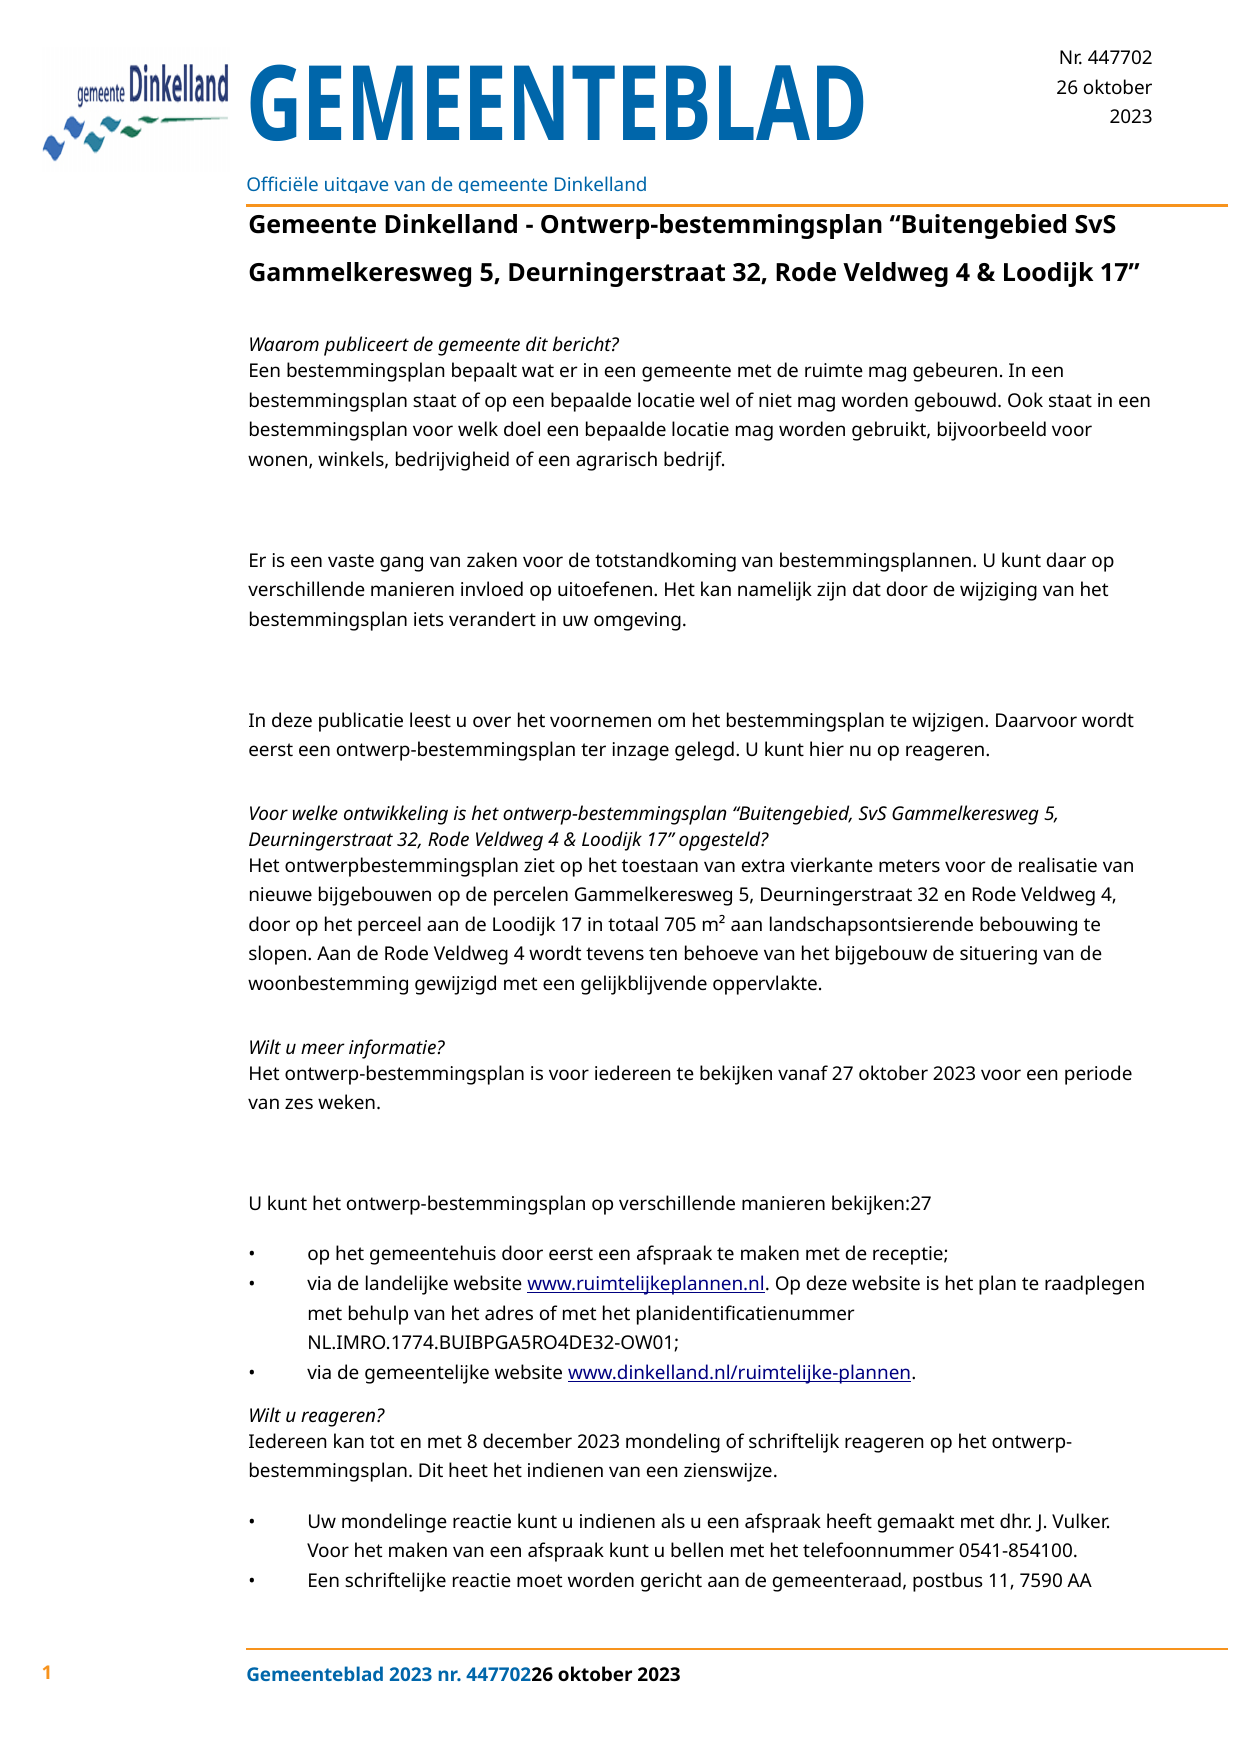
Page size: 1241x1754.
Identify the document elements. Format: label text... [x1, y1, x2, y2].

text Gemeente Dinkelland - Ontwerp-bestemmingsplan “Buitengebied SvS Gammelkeresweg 5, Deurningerstraat 32, Rode Veldweg 4 & Loodijk 17” [248, 207, 1152, 288]
text Er is een vaste gang van zaken voor de totstandkoming van bestemmingsplannen. U kunt daar op verschillende manieren invloed op uitoefenen. Het kan namelijk zijn dat door de wijziging van het bestemmingsplan iets verandert in uw omgeving. [248, 547, 1152, 632]
list op het gemeentehuis door eerst een afspraak te maken met de receptie; [248, 1241, 1152, 1266]
text U kunt het ontwerp-bestemmingsplan op verschillende manieren bekijken:27 [248, 1190, 1152, 1216]
list Een schriftelijke reactie moet worden gericht aan de gemeenteraad, postbus 11, 7590 AA [248, 1567, 1152, 1593]
text Het ontwerpbestemmingsplan ziet op het toestaan van extra vierkante meters voor de realisatie van nieuwe bijgebouwen op de percelen Gammelkeresweg 5, Deurningerstraat 32 en Rode Veldweg 4, door op het perceel aan de Loodijk 17 in totaal 705 m² aan landschapsontsierende bebouwing te slopen. Aan de Rode Veldweg 4 wordt tevens ten behoeve van het bijgebouw de situering van de woonbestemming gewijzigd met een gelijkblijvende oppervlakte. [248, 852, 1152, 996]
text Waarom publiceert de gemeente dit bericht? [248, 331, 1152, 357]
picture [41, 47, 231, 172]
text Voor welke ontwikkeling is het ontwerp-bestemmingsplan “Buitengebied, SvS Gammelkeresweg 5, Deurningerstraat 32, Rode Veldweg 4 & Loodijk 17” opgesteld? [248, 800, 1152, 852]
list via de gemeentelijke website www.dinkelland.nl/ruimtelijke-plannen. [248, 1359, 1152, 1385]
text Wilt u reageren? [248, 1402, 1152, 1428]
list via de landelijke website www.ruimtelijkeplannen.nl. Op deze website is het plan te raadplegen met behulp van het adres of met het planidentificatienummer NL.IMRO.1774.BUIBPGA5RO4DE32-OW01; [248, 1270, 1152, 1355]
text Wilt u meer informatie? [248, 1034, 1152, 1060]
text Het ontwerp-bestemmingsplan is voor iedereen te bekijken vanaf 27 oktober 2023 voor een periode van zes weken. [248, 1060, 1152, 1115]
list Uw mondelinge reactie kunt u indienen als u een afspraak heeft gemaakt met dhr. J. Vulker. Voor het maken van een afspraak kunt u bellen met het telefoonnummer 0541-854100. [248, 1508, 1152, 1563]
text Een bestemmingsplan bepaalt wat er in een gemeente met de ruimte mag gebeuren. In een bestemmingsplan staat of op een bepaalde locatie wel of niet mag worden gebouwd. Ook staat in een bestemmingsplan voor welk doel een bepaalde locatie mag worden gebruikt, bijvoorbeeld voor wonen, winkels, bedrijvigheid of een agrarisch bedrijf. [248, 357, 1152, 472]
text Iedereen kan tot en met 8 december 2023 mondeling of schriftelijk reageren op het ontwerp-bestemmingsplan. Dit heet het indienen van een zienswijze. [248, 1428, 1152, 1483]
text In deze publicatie leest u over het voornemen om het bestemmingsplan te wijzigen. Daarvoor wordt eerst een ontwerp-bestemmingsplan ter inzage gelegd. U kunt hier nu op reageren. [248, 707, 1152, 762]
